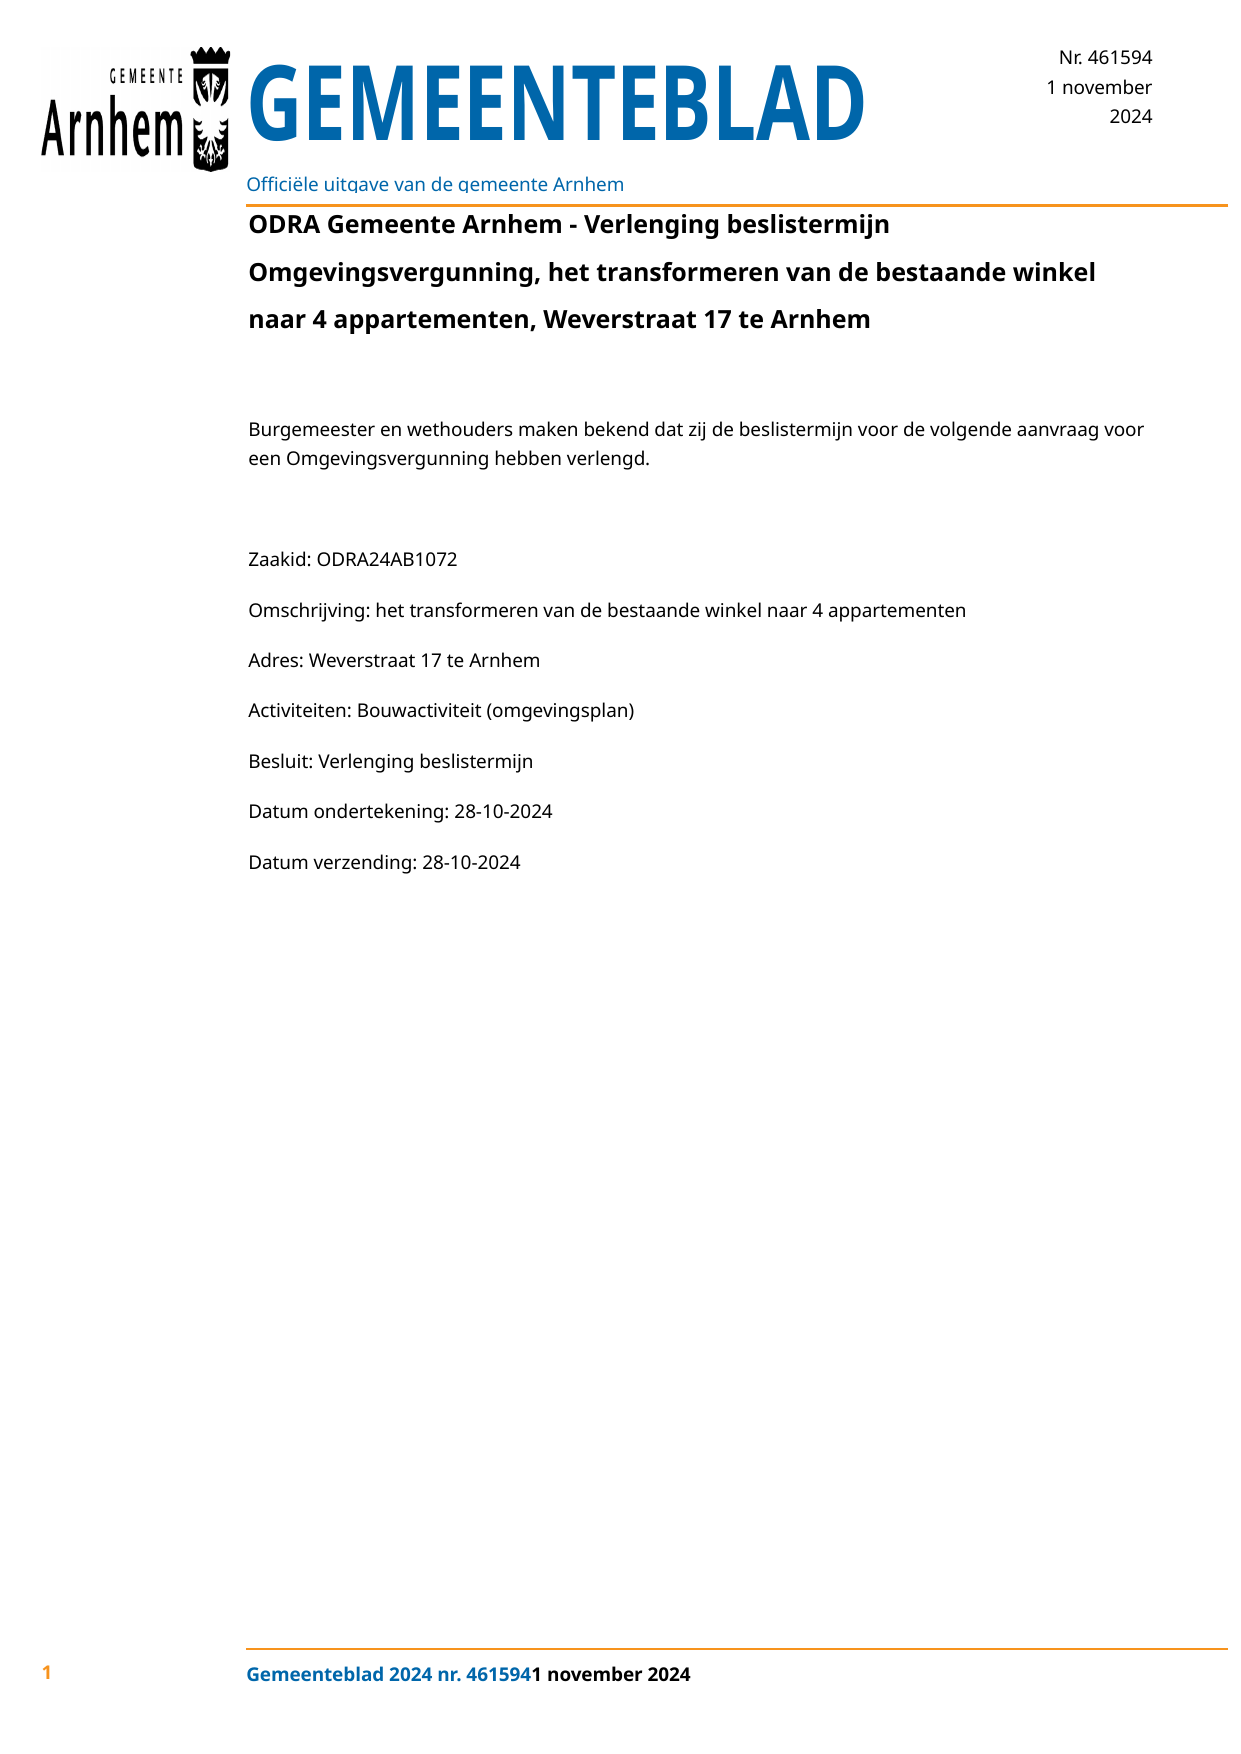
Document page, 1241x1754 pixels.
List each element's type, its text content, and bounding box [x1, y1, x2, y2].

picture [41, 47, 231, 172]
text Burgemeester en wethouders maken bekend dat zij de beslistermijn voor de volgende aanvraag voor een Omgevingsvergunning hebben verlengd. [248, 416, 1152, 471]
text Zaakid: ODRA24AB1072 [248, 546, 1152, 572]
text Activiteiten: Bouwactiviteit (omgevingsplan) [248, 698, 1152, 723]
text Omschrijving: het transformeren van de bestaande winkel naar 4 appartementen [248, 597, 1152, 622]
text Besluit: Verlenging beslistermijn [248, 748, 1152, 774]
text Datum ondertekening: 28-10-2024 [248, 798, 1152, 824]
text Datum verzending: 28-10-2024 [248, 849, 1152, 874]
text Adres: Weverstraat 17 te Arnhem [248, 647, 1152, 673]
text ODRA Gemeente Arnhem - Verlenging beslistermijn Omgevingsvergunning, het transformeren van de bestaande winkel naar 4 appartementen, Weverstraat 17 te Arnhem [248, 207, 1152, 336]
